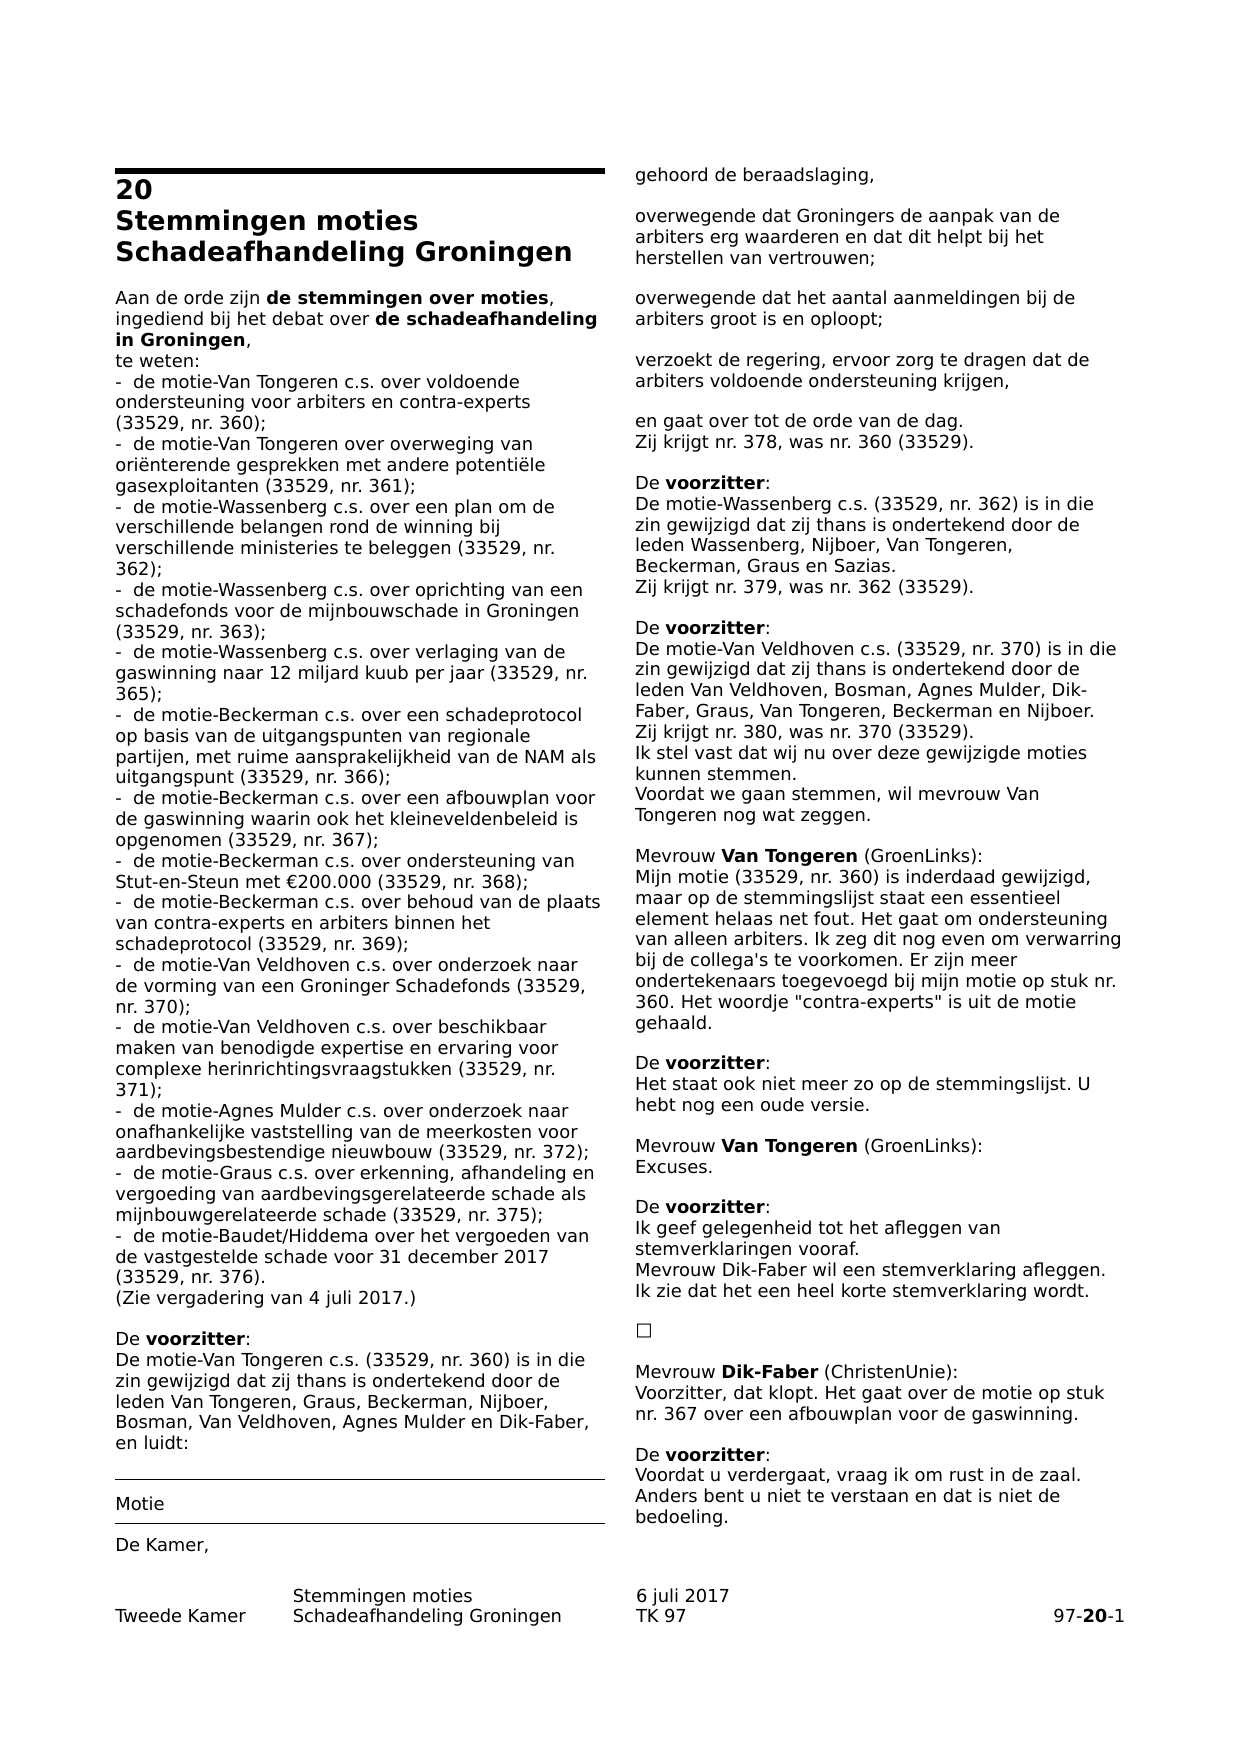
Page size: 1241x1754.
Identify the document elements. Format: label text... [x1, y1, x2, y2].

text overwegende dat het aantal aanmeldingen bij de arbiters groot is en oploopt; [635, 288, 1125, 330]
list de motie-Beckerman c.s. over een afbouwplan voor de gaswinning waarin ook het kleineveldenbeleid is opgenomen (33529, nr. 367); [115, 788, 605, 851]
text Voorzitter, dat klopt. Het gaat over de motie op stuk nr. 367 over een afbouwplan voor de gaswinning. [635, 1383, 1125, 1424]
text gehoord de beraadslaging, [635, 165, 1125, 186]
list de motie-Van Tongeren c.s. over voldoende ondersteuning voor arbiters en contra-experts (33529, nr. 360); [115, 371, 605, 434]
list de motie-Van Veldhoven c.s. over onderzoek naar de vorming van een Groninger Schadefonds (33529, nr. 370); [115, 955, 605, 1017]
text De voorzitter: [635, 473, 1125, 493]
text Het staat ook niet meer zo op de stemmingslijst. U hebt nog een oude versie. [635, 1074, 1125, 1116]
text Zij krijgt nr. 378, was nr. 360 (33529). [635, 432, 1125, 453]
list de motie-Wassenberg c.s. over verlaging van de gaswinning naar 12 miljard kuub per jaar (33529, nr. 365); [115, 642, 605, 705]
text Mevrouw Van Tongeren (GroenLinks): [635, 1136, 1125, 1156]
text Zij krijgt nr. 379, was nr. 362 (33529). [635, 577, 1125, 598]
text Aan de orde zijn de stemmingen over moties, ingediend bij het debat over de schadeafhandeling in Groningen, [115, 288, 605, 351]
text Mevrouw Dik-Faber (ChristenUnie): [635, 1362, 1125, 1383]
list de motie-Wassenberg c.s. over een plan om de verschillende belangen rond de winning bij verschillende ministeries te beleggen (33529, nr. 362); [115, 496, 605, 580]
text De motie-Van Veldhoven c.s. (33529, nr. 370) is in die zin gewijzigd dat zij thans is ondertekend door de leden Van Veldhoven, Bosman, Agnes Mulder, Dik-Faber, Graus, Van Tongeren, Beckerman en Nijboer. [635, 638, 1125, 722]
list de motie-Agnes Mulder c.s. over onderzoek naar onafhankelijke vaststelling van de meerkosten voor aardbevingsbestendige nieuwbouw (33529, nr. 372); [115, 1101, 605, 1163]
text De voorzitter: [635, 1053, 1125, 1074]
text Mevrouw Dik-Faber wil een stemverklaring afleggen. Ik zie dat het een heel korte stemverklaring wordt. [635, 1259, 1125, 1301]
text De Kamer, [115, 1534, 605, 1555]
text Voordat we gaan stemmen, wil mevrouw Van Tongeren nog wat zeggen. [635, 784, 1125, 826]
list de motie-Graus c.s. over erkenning, afhandeling en vergoeding van aardbevingsgerelateerde schade als mijnbouwgerelateerde schade (33529, nr. 375); [115, 1163, 605, 1226]
list de motie-Beckerman c.s. over ondersteuning van Stut-en-Steun met €200.000 (33529, nr. 368); [115, 851, 605, 892]
text De motie-Wassenberg c.s. (33529, nr. 362) is in die zin gewijzigd dat zij thans is ondertekend door de leden Wassenberg, Nijboer, Van Tongeren, Beckerman, Graus en Sazias. [635, 493, 1125, 577]
text Mijn motie (33529, nr. 360) is inderdaad gewijzigd, maar op de stemmingslijst staat een essentieel element helaas net fout. Het gaat om ondersteuning van alleen arbiters. Ik zeg dit nog even om verwarring bij de collega's te voorkomen. Er zijn meer ondertekenaars toegevoegd bij mijn motie op stuk nr. 360. Het woordje "contra-experts" is uit de motie gehaald. [635, 867, 1125, 1033]
list de motie-Van Tongeren over overweging van oriënterende gesprekken met andere potentiële gasexploitanten (33529, nr. 361); [115, 434, 605, 496]
list de motie-Beckerman c.s. over een schadeprotocol op basis van de uitgangspunten van regionale partijen, met ruime aansprakelijkheid van de NAM als uitgangspunt (33529, nr. 366); [115, 705, 605, 788]
text Voordat u verdergaat, vraag ik om rust in de zaal. Anders bent u niet te verstaan en dat is niet de bedoeling. [635, 1465, 1125, 1528]
text Excuses. [635, 1156, 1125, 1177]
text verzoekt de regering, ervoor zorg te dragen dat de arbiters voldoende ondersteuning krijgen, [635, 350, 1125, 391]
text De voorzitter: [115, 1329, 605, 1350]
text ⬜ [635, 1321, 1125, 1342]
text De voorzitter: [635, 618, 1125, 638]
text De voorzitter: [635, 1444, 1125, 1465]
text en gaat over tot de orde van de dag. [635, 411, 1125, 432]
text Ik stel vast dat wij nu over deze gewijzigde moties kunnen stemmen. [635, 742, 1125, 784]
text De voorzitter: [635, 1197, 1125, 1218]
text Ik geef gelegenheid tot het afleggen van stemverklaringen vooraf. [635, 1218, 1125, 1259]
title 20 Stemmingen moties Schadeafhandeling Groningen [115, 174, 605, 268]
text De motie-Van Tongeren c.s. (33529, nr. 360) is in die zin gewijzigd dat zij thans is ondertekend door de leden Van Tongeren, Graus, Beckerman, Nijboer, Bosman, Van Veldhoven, Agnes Mulder en Dik-Faber, en luidt: [115, 1350, 605, 1454]
text (Zie vergadering van 4 juli 2017.) [115, 1288, 605, 1309]
text overwegende dat Groningers de aanpak van de arbiters erg waarderen en dat dit helpt bij het herstellen van vertrouwen; [635, 206, 1125, 268]
list de motie-Baudet/Hiddema over het vergoeden van de vastgestelde schade voor 31 december 2017 (33529, nr. 376). [115, 1226, 605, 1288]
list de motie-Wassenberg c.s. over oprichting van een schadefonds voor de mijnbouwschade in Groningen (33529, nr. 363); [115, 580, 605, 642]
text Zij krijgt nr. 380, was nr. 370 (33529). [635, 722, 1125, 742]
text te weten: [115, 351, 605, 371]
text Motie [115, 1494, 605, 1514]
list de motie-Van Veldhoven c.s. over beschikbaar maken van benodigde expertise en ervaring voor complexe herinrichtingsvraagstukken (33529, nr. 371); [115, 1017, 605, 1101]
list de motie-Beckerman c.s. over behoud van de plaats van contra-experts en arbiters binnen het schadeprotocol (33529, nr. 369); [115, 892, 605, 955]
text Mevrouw Van Tongeren (GroenLinks): [635, 846, 1125, 867]
